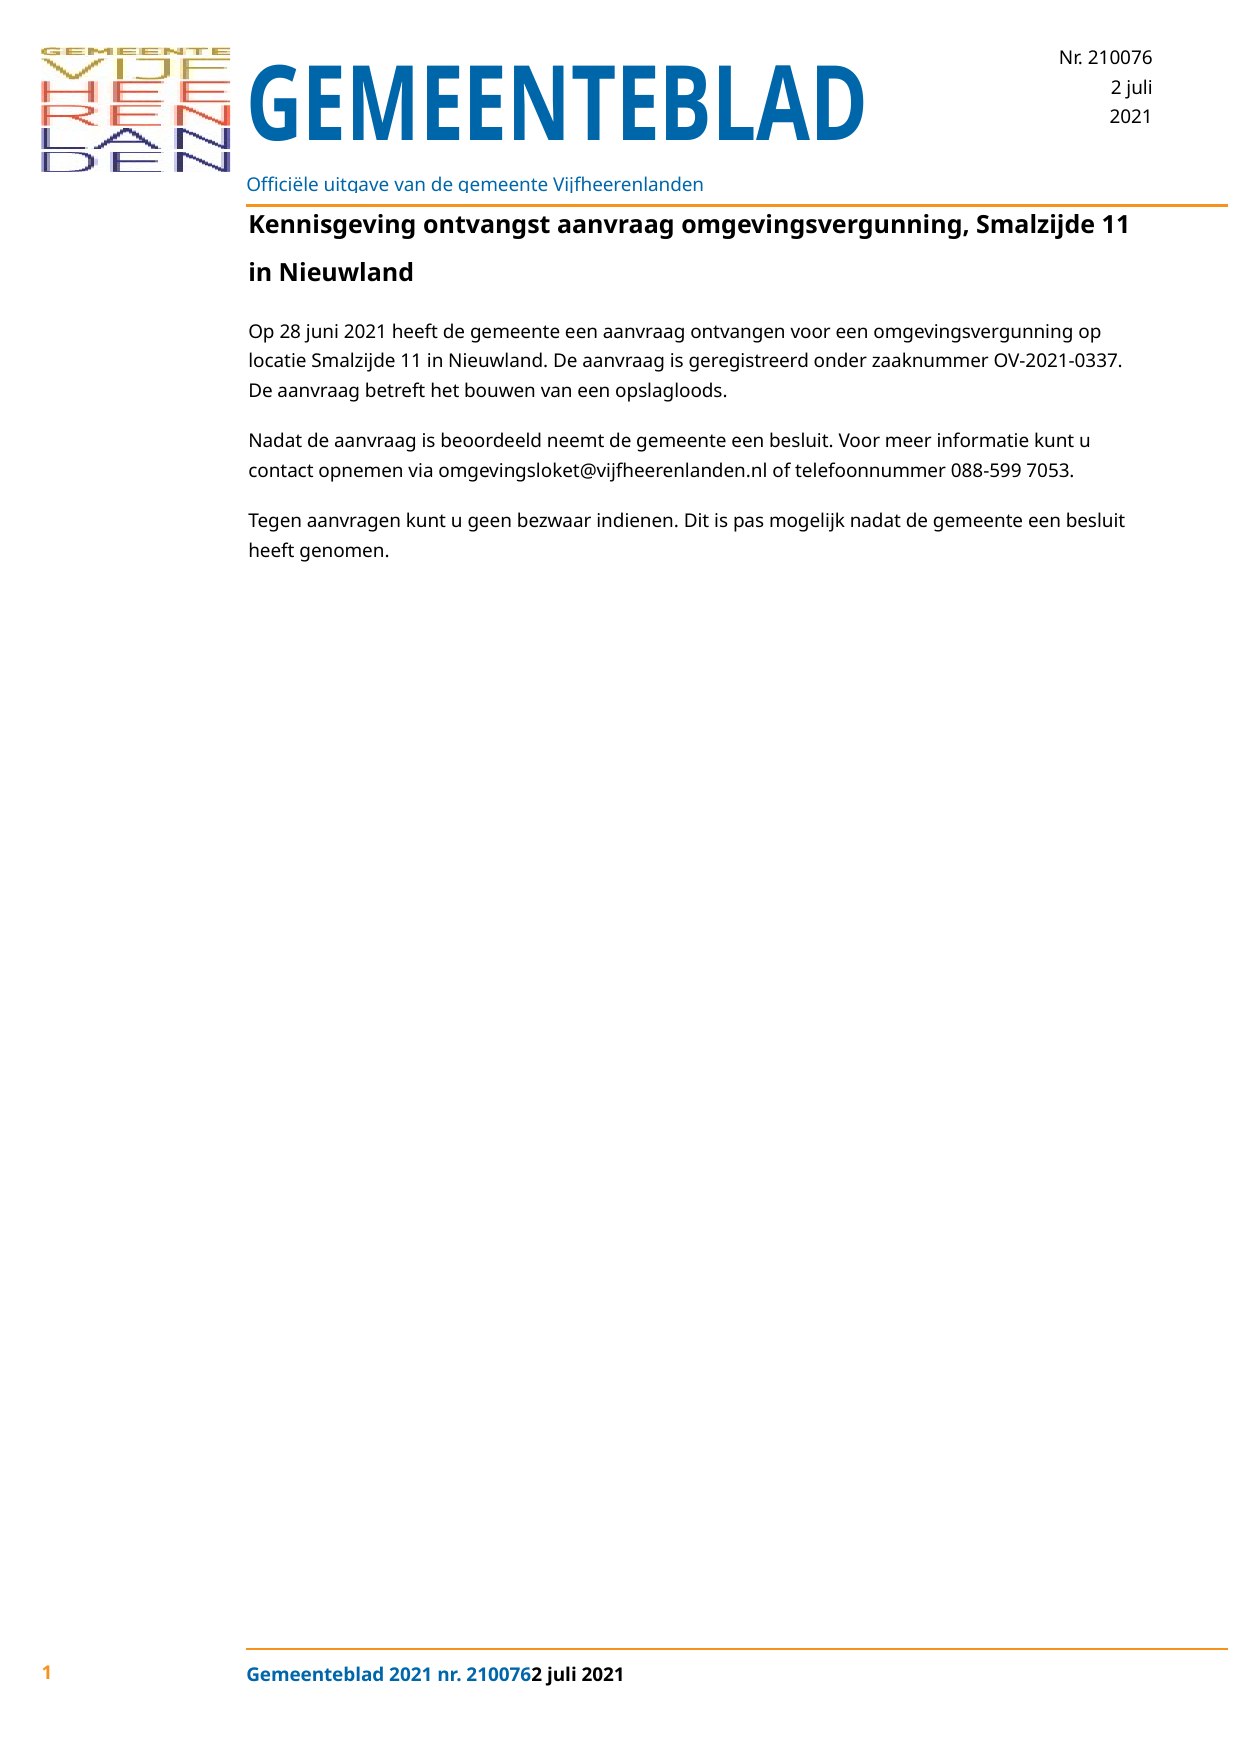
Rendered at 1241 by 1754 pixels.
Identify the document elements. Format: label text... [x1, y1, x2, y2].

text Kennisgeving ontvangst aanvraag omgevingsvergunning, Smalzijde 11 in Nieuwland [248, 207, 1152, 288]
text Nadat de aanvraag is beoordeeld neemt de gemeente een besluit. Voor meer informatie kunt u contact opnemen via omgevingsloket@vijfheerenlanden.nl of telefoonnummer 088-599 7053. [248, 427, 1152, 483]
picture [41, 47, 231, 172]
text Tegen aanvragen kunt u geen bezwaar indienen. Dit is pas mogelijk nadat de gemeente een besluit heeft genomen. [248, 507, 1152, 563]
text Op 28 juni 2021 heeft de gemeente een aanvraag ontvangen voor een omgevingsvergunning op locatie Smalzijde 11 in Nieuwland. De aanvraag is geregistreerd onder zaaknummer OV-2021-0337. De aanvraag betreft het bouwen van een opslagloods. [248, 318, 1152, 403]
